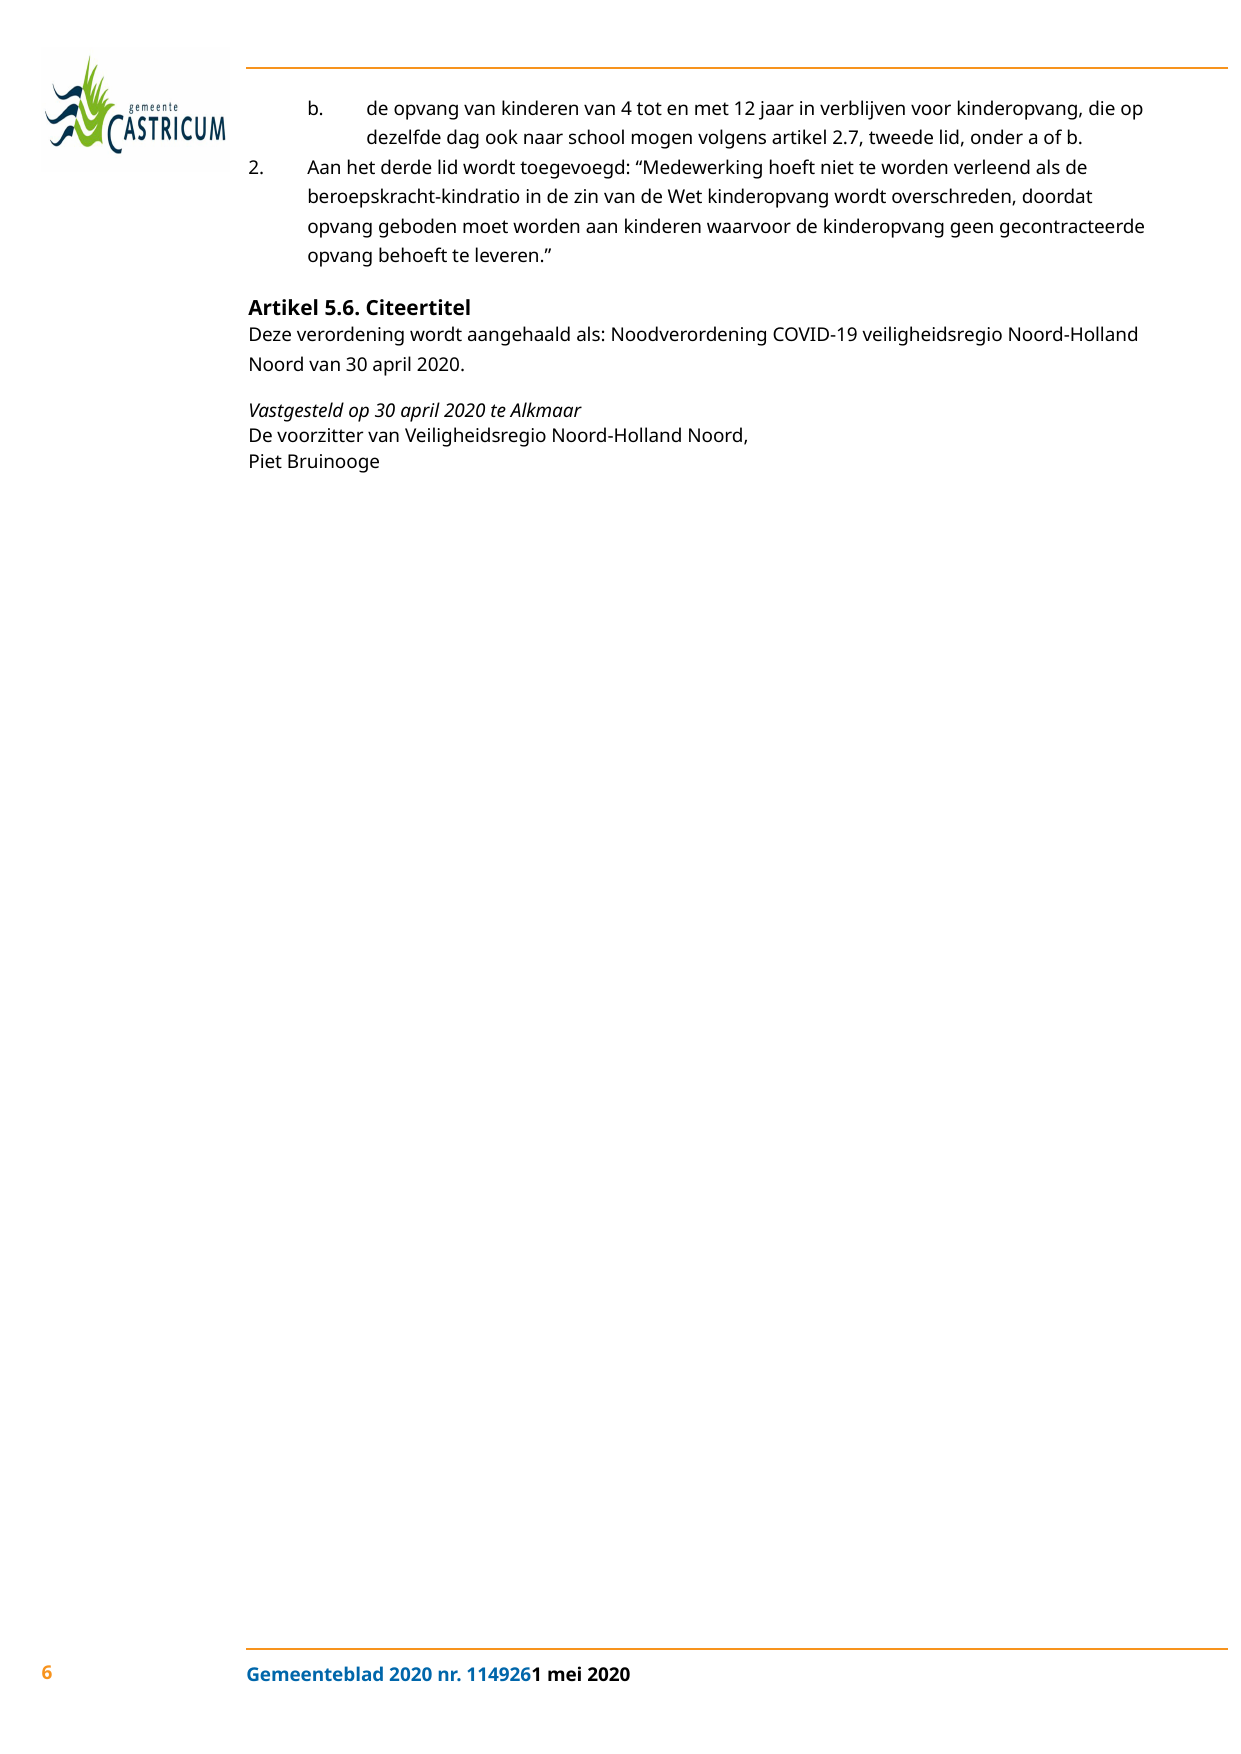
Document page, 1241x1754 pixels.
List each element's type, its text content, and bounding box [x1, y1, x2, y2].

text Deze verordening wordt aangehaald als: Noodverordening COVID-19 veiligheidsregio Noord-Holland Noord van 30 april 2020. [248, 322, 1152, 377]
text Vastgesteld op 30 april 2020 te Alkmaar [248, 397, 1152, 422]
text De voorzitter van Veiligheidsregio Noord-Holland Noord, [248, 422, 1152, 448]
picture [41, 47, 231, 172]
text Piet Bruinooge [248, 448, 1152, 474]
text Artikel 5.6. Citeertitel [248, 293, 1152, 322]
list de opvang van kinderen van 4 tot en met 12 jaar in verblijven voor kinderopvang, die op dezelfde dag ook naar school mogen volgens artikel 2.7, tweede lid, onder a of b. [307, 95, 1152, 150]
list Aan het derde lid wordt toegevoegd: “Medewerking hoeft niet te worden verleend als de beroepskracht-kindratio in de zin van de Wet kinderopvang wordt overschreden, doordat opvang geboden moet worden aan kinderen waarvoor de kinderopvang geen gecontracteerde opvang behoeft te leveren.” [248, 154, 1152, 268]
